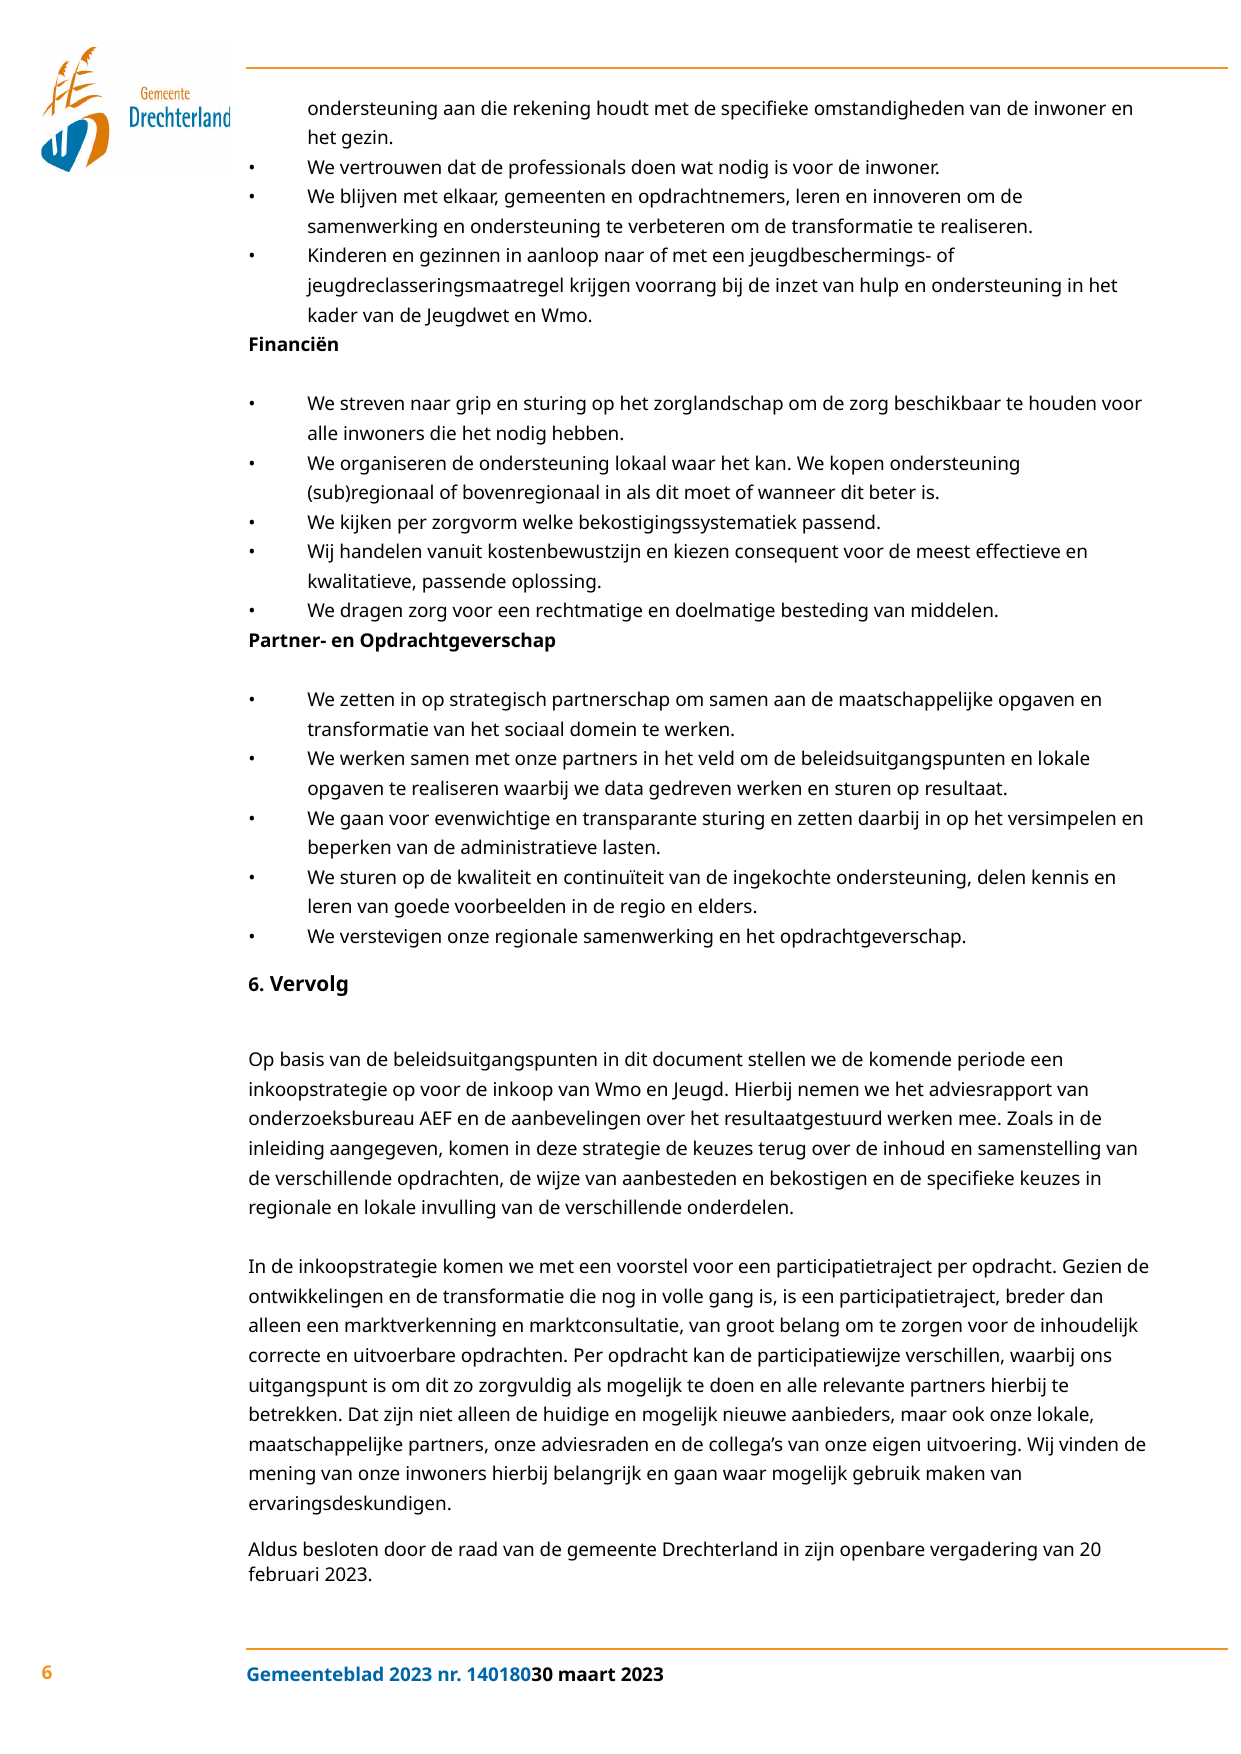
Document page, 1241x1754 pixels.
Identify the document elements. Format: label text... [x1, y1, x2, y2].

picture [226, 115, 231, 124]
picture [41, 47, 231, 172]
list We sturen op de kwaliteit en continuïteit van de ingekochte ondersteuning, delen kennis en leren van goede voorbeelden in de regio en elders. [248, 864, 1152, 919]
list ondersteuning aan die rekening houdt met de specifieke omstandigheden van de inwoner en het gezin. [248, 95, 1152, 150]
list We verstevigen onze regionale samenwerking en het opdrachtgeverschap. [248, 923, 1152, 949]
list We zetten in op strategisch partnerschap om samen aan de maatschappelijke opgaven en transformatie van het sociaal domein te werken. [248, 686, 1152, 742]
text Partner- en Opdrachtgeverschap [248, 627, 1152, 653]
list We organiseren de ondersteuning lokaal waar het kan. We kopen ondersteuning (sub)regionaal of bovenregionaal in als dit moet of wanneer dit beter is. [248, 450, 1152, 505]
text Aldus besloten door de raad van de gemeente Drechterland in zijn openbare vergadering van 20 februari 2023. [248, 1536, 1152, 1587]
list Kinderen en gezinnen in aanloop naar of met een jeugdbeschermings- of jeugdreclasseringsmaatregel krijgen voorrang bij de inzet van hulp en ondersteuning in het kader van de Jeugdwet en Wmo. [248, 243, 1152, 328]
text Op basis van de beleidsuitgangspunten in dit document stellen we de komende periode een inkoopstrategie op voor de inkoop van Wmo en Jeugd. Hierbij nemen we het adviesrapport van onderzoeksbureau AEF en de aanbevelingen over het resultaatgestuurd werken mee. Zoals in de inleiding aangegeven, komen in deze strategie de keuzes terug over de inhoud en samenstelling van de verschillende opdrachten, de wijze van aanbesteden en bekostigen en de specifieke keuzes in regionale en lokale invulling van de verschillende onderdelen. [248, 1046, 1152, 1220]
text 6. Vervolg [248, 969, 1152, 997]
list We streven naar grip en sturing op het zorglandschap om de zorg beschikbaar te houden voor alle inwoners die het nodig hebben. [248, 391, 1152, 446]
text In de inkoopstrategie komen we met een voorstel voor een participatietraject per opdracht. Gezien de ontwikkelingen en de transformatie die nog in volle gang is, is een participatietraject, breder dan alleen een marktverkenning en marktconsultatie, van groot belang om te zorgen voor de inhoudelijk correcte en uitvoerbare opdrachten. Per opdracht kan de participatiewijze verschillen, waarbij ons uitgangspunt is om dit zo zorgvuldig als mogelijk te doen en alle relevante partners hierbij te betrekken. Dat zijn niet alleen de huidige en mogelijk nieuwe aanbieders, maar ook onze lokale, maatschappelijke partners, onze adviesraden en de collega’s van onze eigen uitvoering. Wij vinden de mening van onze inwoners hierbij belangrijk en gaan waar mogelijk gebruik maken van ervaringsdeskundigen. [248, 1253, 1152, 1516]
list We vertrouwen dat de professionals doen wat nodig is voor de inwoner. [248, 154, 1152, 180]
list We gaan voor evenwichtige en transparante sturing en zetten daarbij in op het versimpelen en beperken van de administratieve lasten. [248, 805, 1152, 860]
list We kijken per zorgvorm welke bekostigingssystematiek passend. [248, 509, 1152, 535]
list We blijven met elkaar, gemeenten en opdrachtnemers, leren en innoveren om de samenwerking en ondersteuning te verbeteren om de transformatie te realiseren. [248, 183, 1152, 239]
text Financiën [248, 331, 1152, 357]
list We dragen zorg voor een rechtmatige en doelmatige besteding van middelen. [248, 598, 1152, 623]
picture [41, 158, 64, 172]
list Wij handelen vanuit kostenbewustzijn en kiezen consequent voor de meest effectieve en kwalitatieve, passende oplossing. [248, 538, 1152, 594]
list We werken samen met onze partners in het veld om de beleidsuitgangspunten en lokale opgaven te realiseren waarbij we data gedreven werken en sturen op resultaat. [248, 746, 1152, 801]
